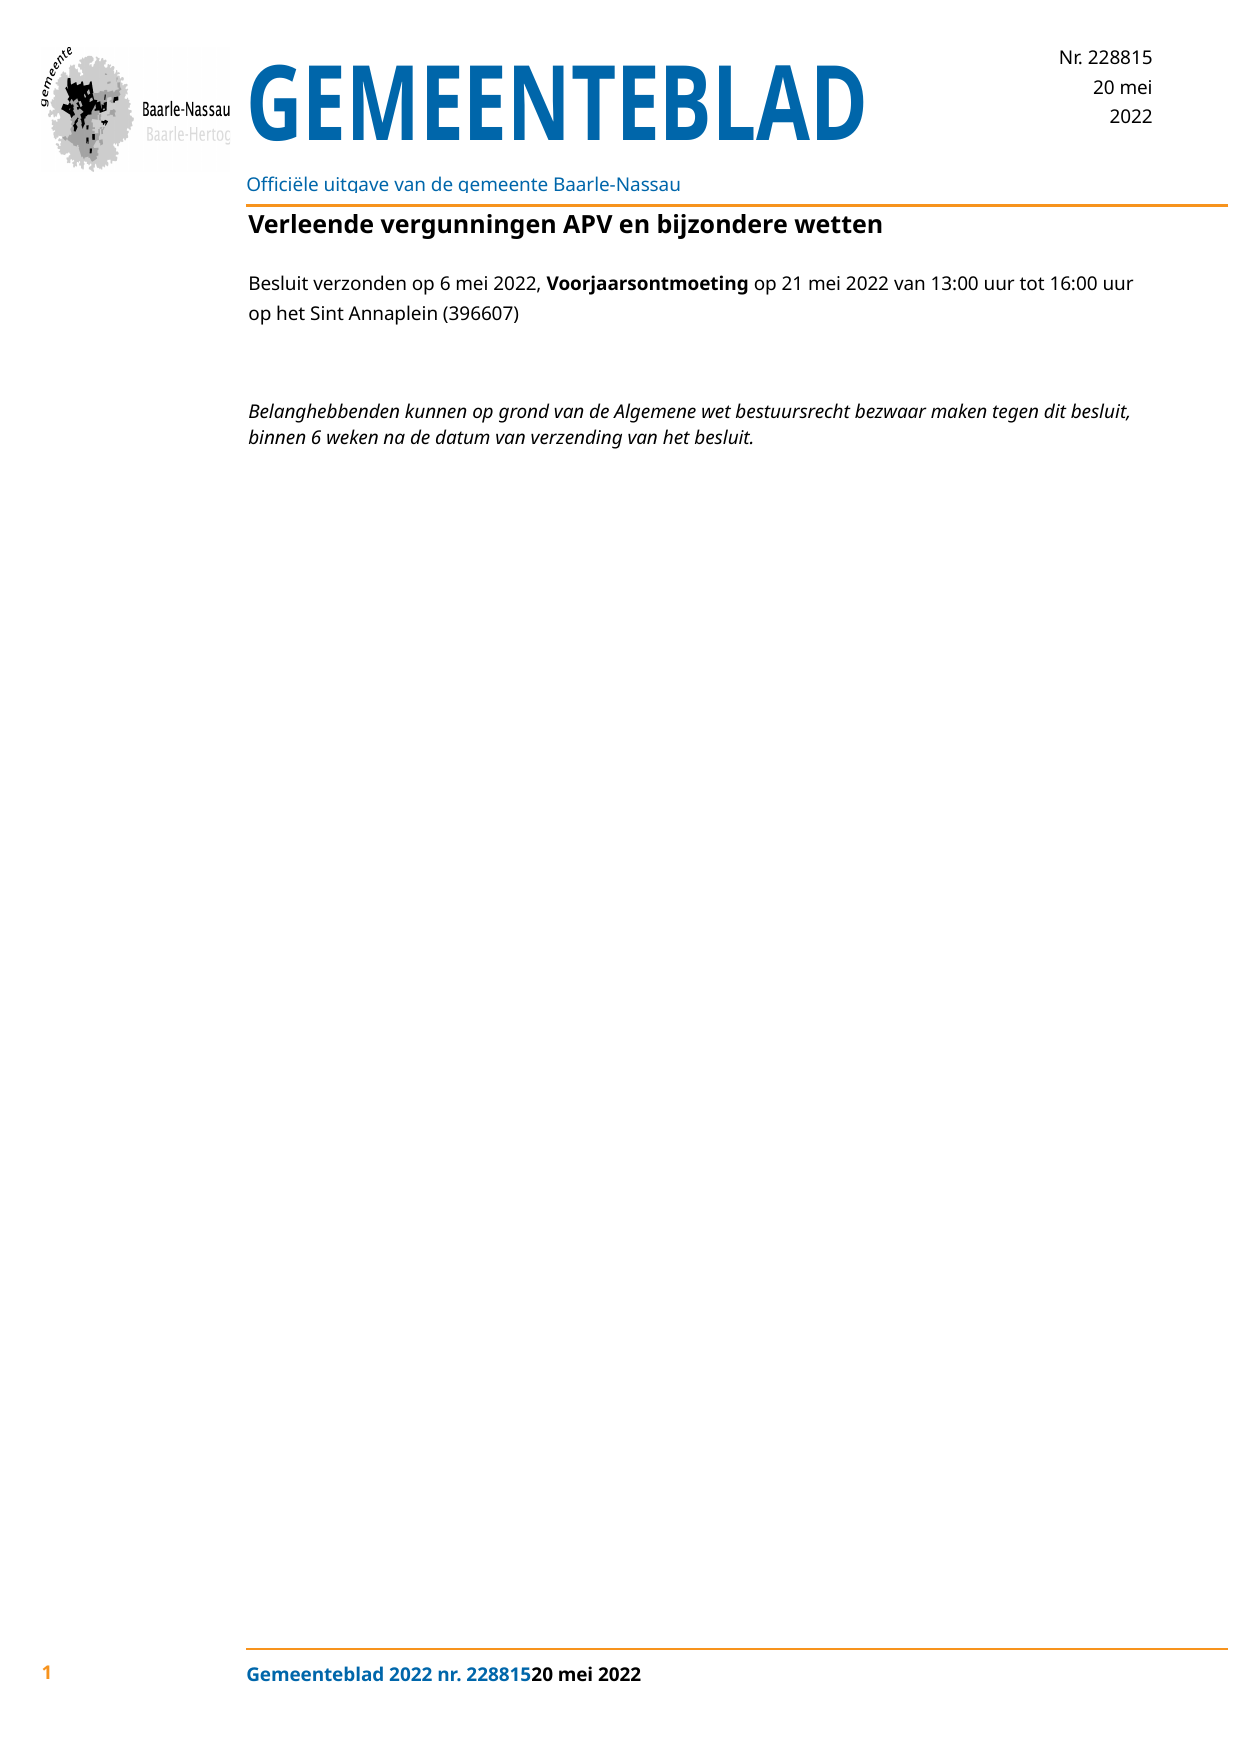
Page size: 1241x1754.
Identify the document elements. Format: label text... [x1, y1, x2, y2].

picture [41, 47, 231, 172]
text Verleende vergunningen APV en bijzondere wetten [248, 207, 1152, 241]
text Besluit verzonden op 6 mei 2022, Voorjaarsontmoeting op 21 mei 2022 van 13:00 uur tot 16:00 uur op het Sint Annaplein (396607) [248, 270, 1152, 326]
text Belanghebbenden kunnen op grond van de Algemene wet bestuursrecht bezwaar maken tegen dit besluit, binnen 6 weken na de datum van verzending van het besluit. [248, 398, 1152, 449]
